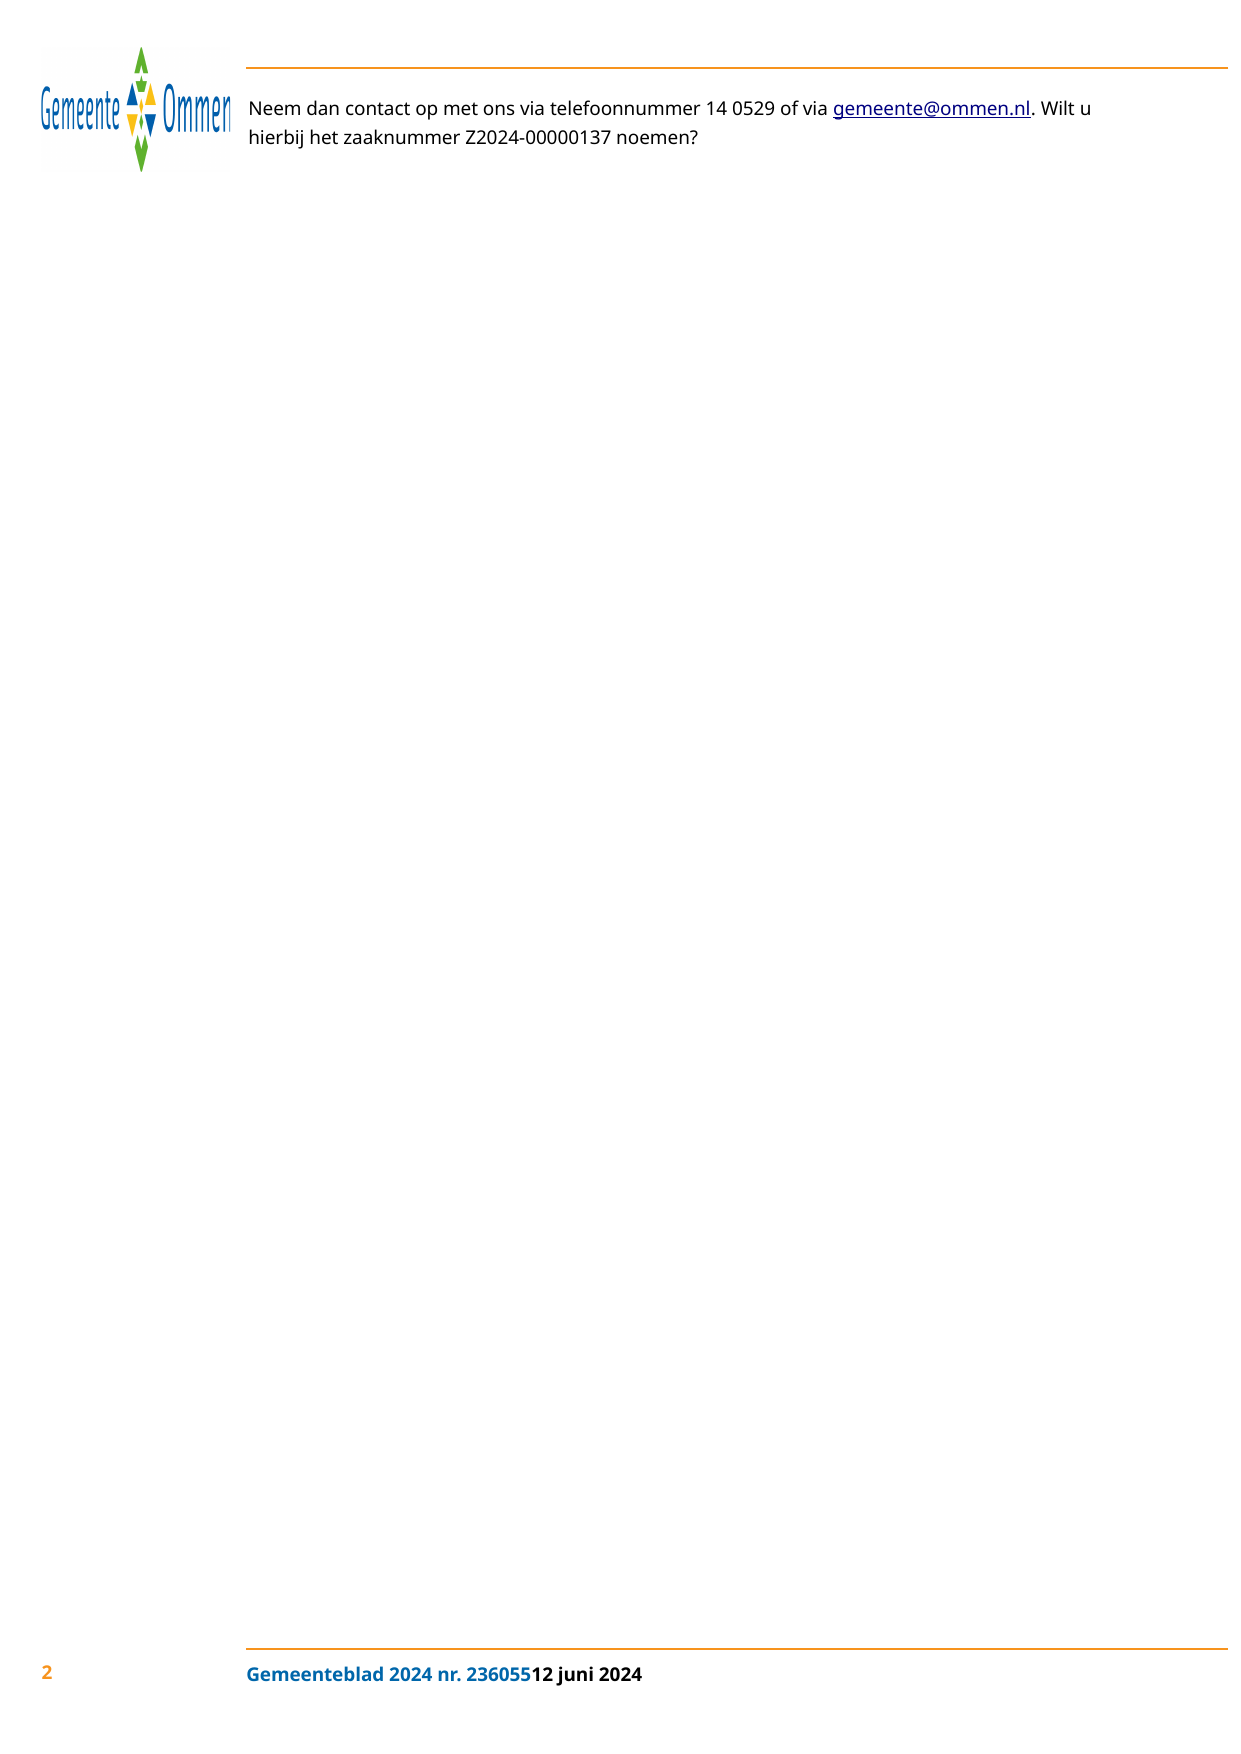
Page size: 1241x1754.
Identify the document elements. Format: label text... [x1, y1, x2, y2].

picture [41, 47, 231, 172]
text Neem dan contact op met ons via telefoonnummer 14 0529 of via gemeente@ommen.nl. Wilt u hierbij het zaaknummer Z2024-00000137 noemen? [248, 95, 1152, 150]
